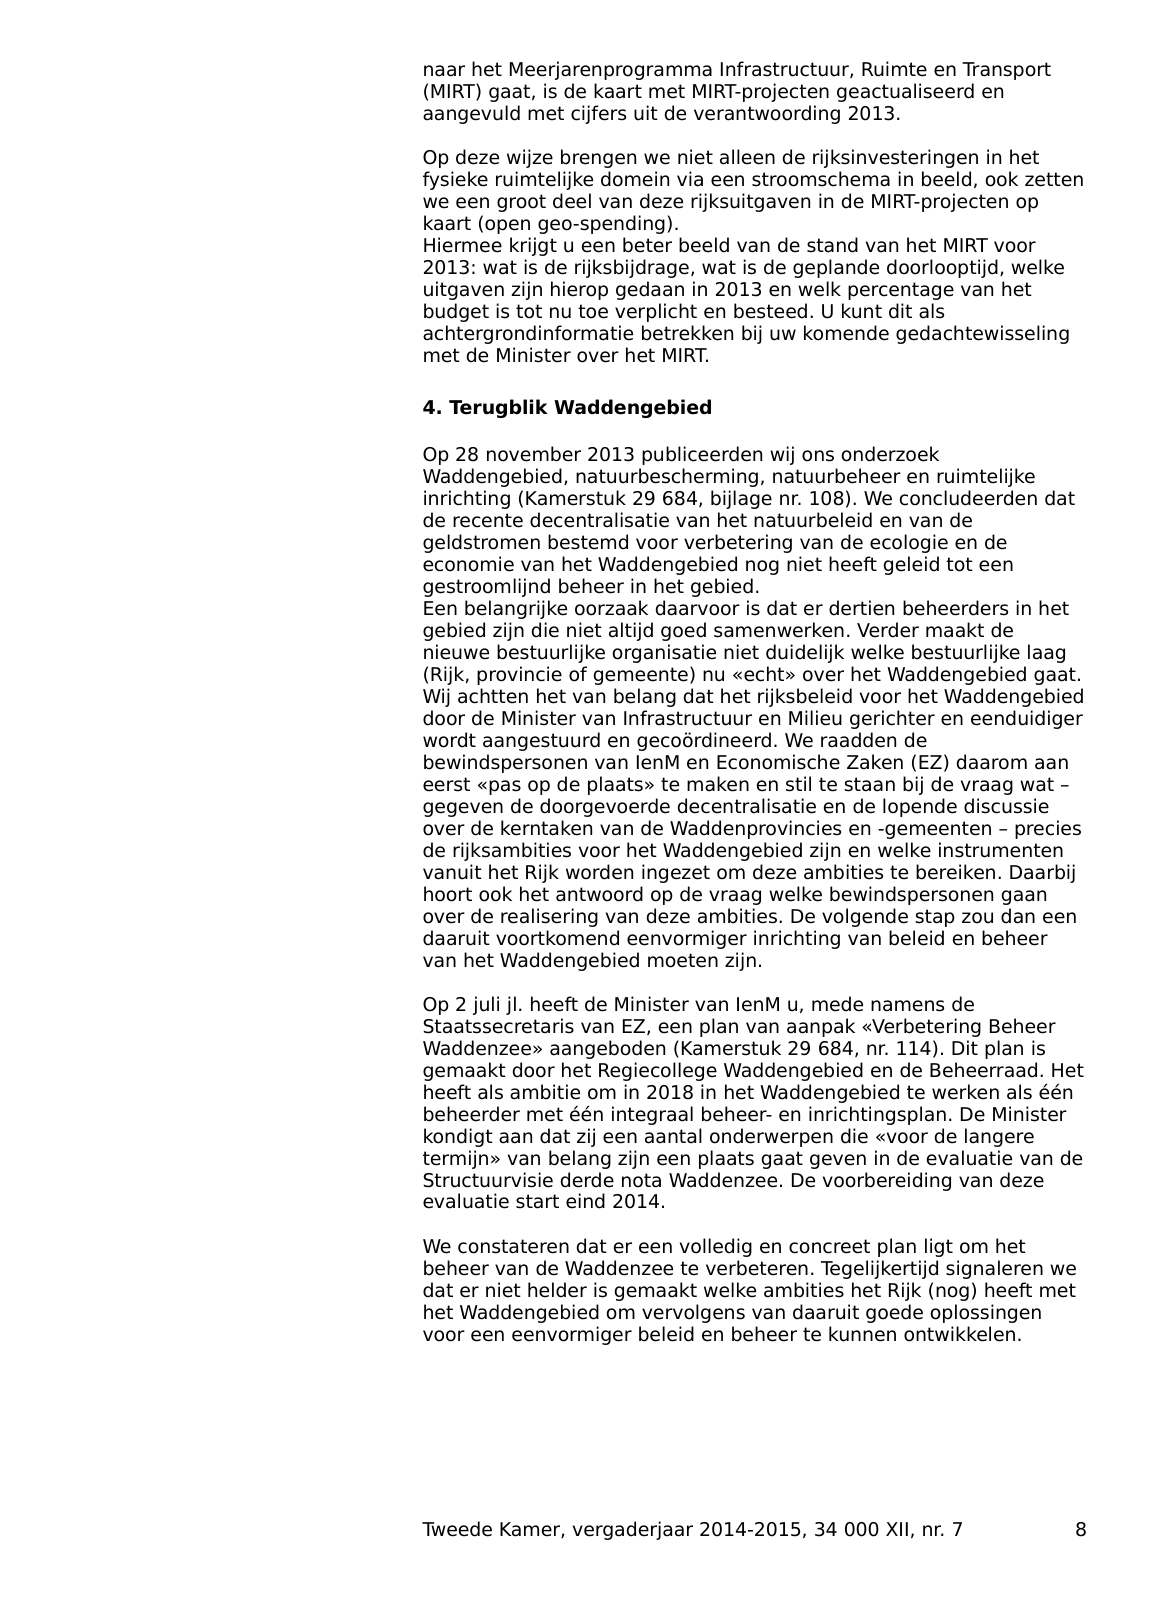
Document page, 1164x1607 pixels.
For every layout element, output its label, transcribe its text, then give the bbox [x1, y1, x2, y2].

text Op deze wijze brengen we niet alleen de rijksinvesteringen in het fysieke ruimtelijke domein via een stroomschema in beeld, ook zetten we een groot deel van deze rijksuitgaven in de MIRT-projecten op kaart (open geo-spending). [422, 147, 1087, 235]
text Een belangrijke oorzaak daarvoor is dat er dertien beheerders in het gebied zijn die niet altijd goed samenwerken. Verder maakt de nieuwe bestuurlijke organisatie niet duidelijk welke bestuurlijke laag (Rijk, provincie of gemeente) nu «echt» over het Waddengebied gaat. Wij achtten het van belang dat het rijksbeleid voor het Waddengebied door de Minister van Infrastructuur en Milieu gerichter en eenduidiger wordt aangestuurd en gecoördineerd. We raadden de bewindspersonen van IenM en Economische Zaken (EZ) daarom aan eerst «pas op de plaats» te maken en stil te staan bij de vraag wat – gegeven de doorgevoerde decentralisatie en de lopende discussie over de kerntaken van de Waddenprovincies en -gemeenten – precies de rijksambities voor het Waddengebied zijn en welke instrumenten vanuit het Rijk worden ingezet om deze ambities te bereiken. Daarbij hoort ook het antwoord op de vraag welke bewindspersonen gaan over de realisering van deze ambities. De volgende stap zou dan een daaruit voortkomend eenvormiger inrichting van beleid en beheer van het Waddengebied moeten zijn. [422, 598, 1087, 971]
text Op 2 juli jl. heeft de Minister van IenM u, mede namens de Staatssecretaris van EZ, een plan van aanpak «Verbetering Beheer Waddenzee» aangeboden (Kamerstuk 29 684, nr. 114). Dit plan is gemaakt door het Regiecollege Waddengebied en de Beheerraad. Het heeft als ambitie om in 2018 in het Waddengebied te werken als één beheerder met één integraal beheer- en inrichtingsplan. De Minister kondigt aan dat zij een aantal onderwerpen die «voor de langere termijn» van belang zijn een plaats gaat geven in de evaluatie van de Structuurvisie derde nota Waddenzee. De voorbereiding van deze evaluatie start eind 2014. [422, 994, 1087, 1213]
text We constateren dat er een volledig en concreet plan ligt om het beheer van de Waddenzee te verbeteren. Tegelijkertijd signaleren we dat er niet helder is gemaakt welke ambities het Rijk (nog) heeft met het Waddengebied om vervolgens van daaruit goede oplossingen voor een eenvormiger beleid en beheer te kunnen ontwikkelen. [422, 1236, 1087, 1346]
text Op 28 november 2013 publiceerden wij ons onderzoek Waddengebied, natuurbescherming, natuurbeheer en ruimtelijke inrichting (Kamerstuk 29 684, bijlage nr. 108). We concludeerden dat de recente decentralisatie van het natuurbeleid en van de geldstromen bestemd voor verbetering van de ecologie en de economie van het Waddengebied nog niet heeft geleid tot een gestroomlijnd beheer in het gebied. [422, 444, 1087, 598]
text Hiermee krijgt u een beter beeld van de stand van het MIRT voor 2013: wat is de rijksbijdrage, wat is de geplande doorlooptijd, welke uitgaven zijn hierop gedaan in 2013 en welk percentage van het budget is tot nu toe verplicht en besteed. U kunt dit als achtergrondinformatie betrekken bij uw komende gedachtewisseling met de Minister over het MIRT. [422, 235, 1087, 367]
subtitle 4. Terugblik Waddengebied [422, 397, 1087, 419]
text naar het Meerjarenprogramma Infrastructuur, Ruimte en Transport (MIRT) gaat, is de kaart met MIRT-projecten geactualiseerd en aangevuld met cijfers uit de verantwoording 2013. [422, 59, 1087, 125]
